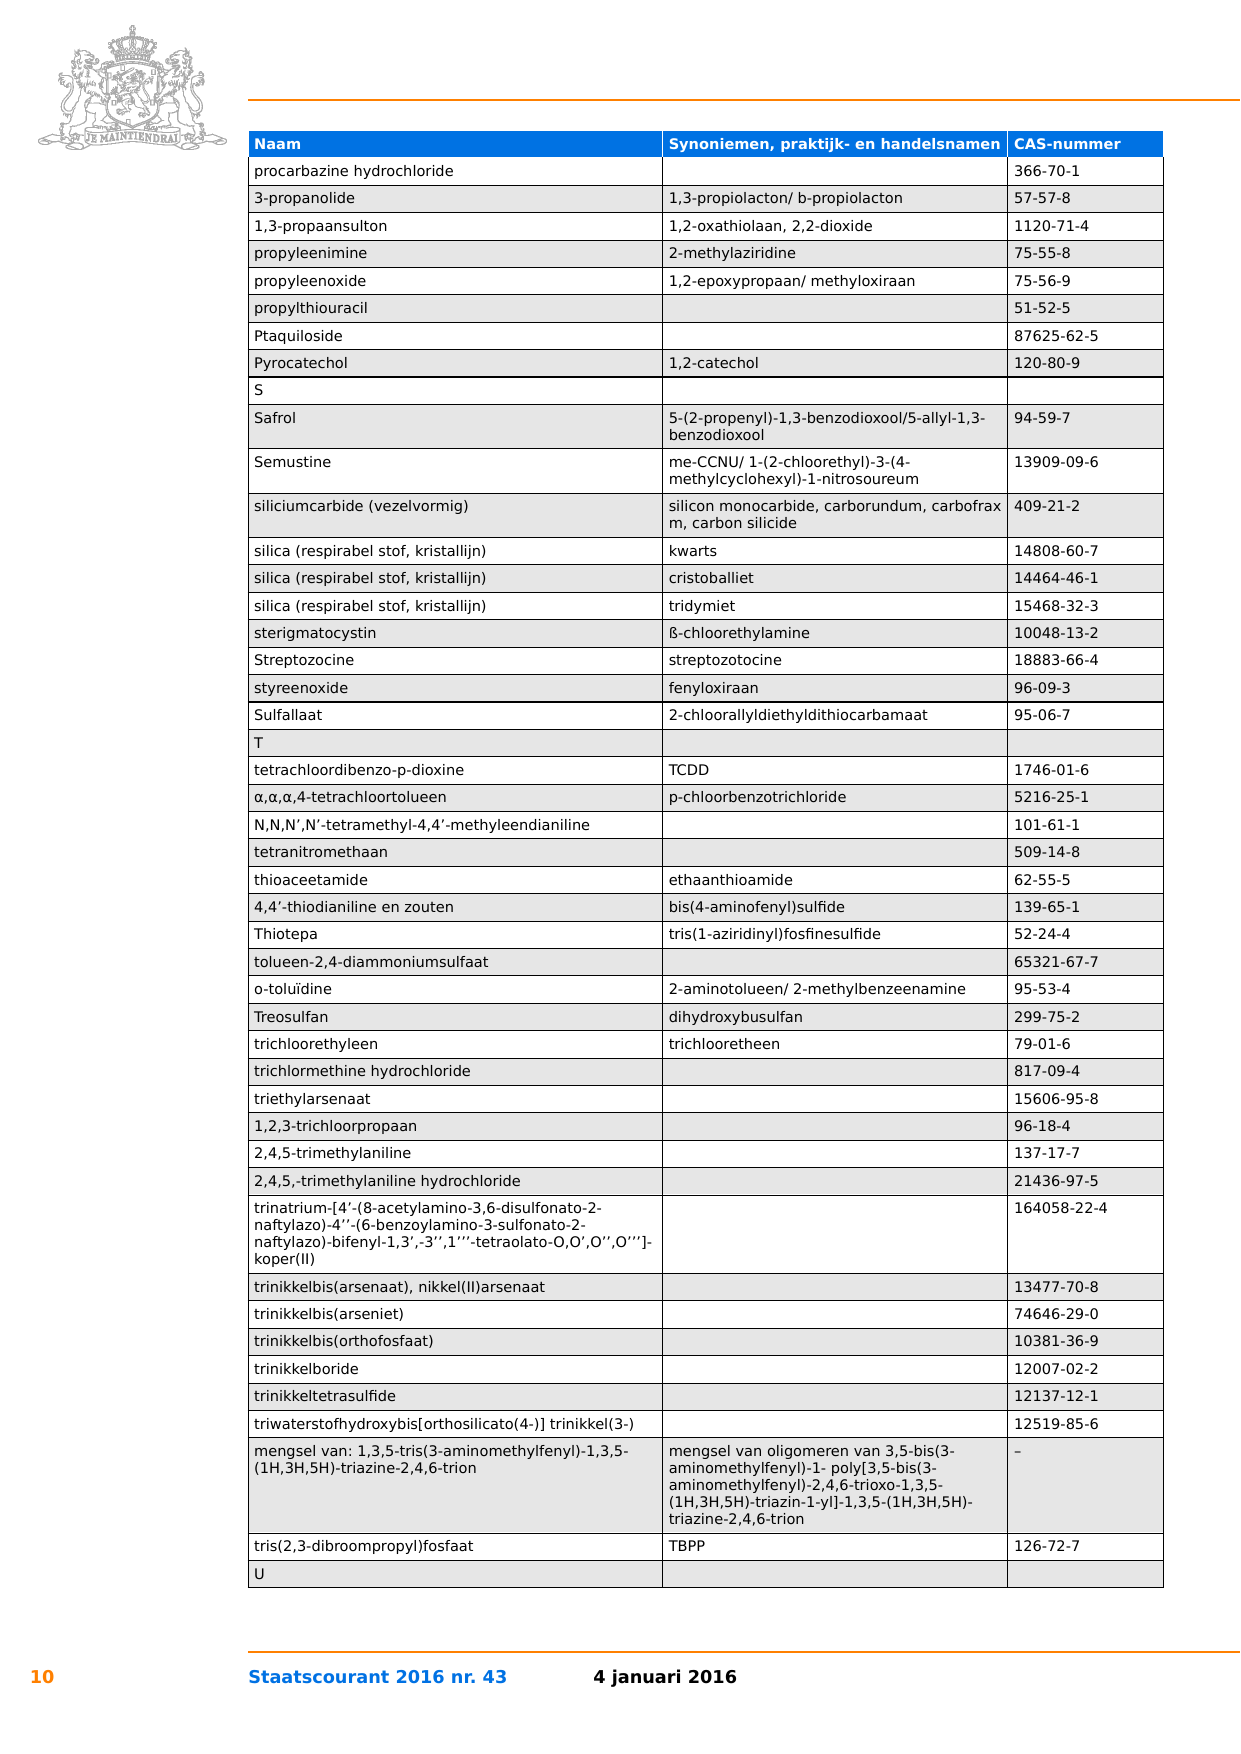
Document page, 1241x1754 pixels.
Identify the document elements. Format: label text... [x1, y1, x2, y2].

table_cell 137-17-7 [1008, 1141, 1163, 1167]
table_cell ß-chloorethylamine [663, 620, 1007, 647]
table_cell ethaanthioamide [663, 867, 1007, 893]
table_cell TBPP [663, 1534, 1007, 1560]
table_cell tridymiet [663, 593, 1007, 619]
table_cell 2-methylaziridine [663, 241, 1007, 267]
table_cell 95-53-4 [1008, 976, 1163, 1003]
table_cell trichlormethine hydrochloride [249, 1059, 662, 1085]
table_cell propylthiouracil [249, 295, 662, 322]
table_cell [663, 323, 1007, 349]
table_cell trichlooretheen [663, 1031, 1007, 1057]
table_cell 2,4,5-trimethylaniline [249, 1141, 662, 1167]
table_cell 1120-71-4 [1008, 213, 1163, 239]
table_cell sterigmatocystin [249, 620, 662, 647]
table_cell styreenoxide [249, 675, 662, 701]
table_cell 87625-62-5 [1008, 323, 1163, 349]
table_cell [663, 1384, 1007, 1410]
table_cell 126-72-7 [1008, 1534, 1163, 1560]
table_cell mengsel van oligomeren van 3,5-bis(3-aminomethylfenyl)-1- poly[3,5-bis(3-aminomethylfenyl)-2,4,6-trioxo-1,3,5-(1H,3H,5H)-triazin-1-yl]-1,3,5-(1H,3H,5H)-triazine-2,4,6-trion [663, 1438, 1007, 1532]
table_cell thioaceetamide [249, 867, 662, 893]
table_cell [663, 730, 1007, 756]
table_cell 57-57-8 [1008, 186, 1163, 212]
table_cell siliciumcarbide (vezelvormig) [249, 494, 662, 537]
table_cell mengsel van: 1,3,5-tris(3-aminomethylfenyl)-1,3,5-(1H,3H,5H)-triazine-2,4,6-trion [249, 1438, 662, 1532]
table_cell Sulfallaat [249, 703, 662, 729]
table_cell 1,2-catechol [663, 350, 1007, 376]
table_header CAS-nummer [1008, 131, 1163, 157]
table_cell 4,4’-thiodianiline en zouten [249, 894, 662, 921]
table_cell 12519-85-6 [1008, 1411, 1163, 1437]
table_cell 12007-02-2 [1008, 1356, 1163, 1382]
table_cell Treosulfan [249, 1004, 662, 1030]
table_cell me-CCNU/ 1-(2-chloorethyl)-3-(4-methylcyclohexyl)-1-nitrosoureum [663, 449, 1007, 493]
table_cell [663, 1411, 1007, 1437]
table_cell [663, 1329, 1007, 1355]
table_cell trinikkeltetrasulfide [249, 1384, 662, 1410]
table_cell Semustine [249, 449, 662, 493]
table_cell tetranitromethaan [249, 839, 662, 866]
table_cell 299-75-2 [1008, 1004, 1163, 1030]
table_cell T [249, 730, 662, 756]
table_cell [663, 158, 1007, 185]
table_cell 15468-32-3 [1008, 593, 1163, 619]
table_cell [1008, 378, 1163, 404]
table_cell [1008, 1561, 1163, 1587]
table_cell streptozotocine [663, 648, 1007, 674]
table_cell dihydroxybusulfan [663, 1004, 1007, 1030]
table_cell – [1008, 1438, 1163, 1532]
table_cell silicon monocarbide, carborundum, carbofrax m, carbon silicide [663, 494, 1007, 537]
table_cell 65321-67-7 [1008, 949, 1163, 975]
table_cell [663, 1274, 1007, 1300]
table_cell [663, 1168, 1007, 1194]
table_cell 52-24-4 [1008, 922, 1163, 948]
table_cell Thiotepa [249, 922, 662, 948]
table_cell 74646-29-0 [1008, 1301, 1163, 1328]
table_cell 101-61-1 [1008, 812, 1163, 838]
table_cell cristoballiet [663, 565, 1007, 592]
table_cell [663, 1356, 1007, 1382]
table_cell procarbazine hydrochloride [249, 158, 662, 185]
table_cell triwaterstofhydroxybis[orthosilicato(4-)] trinikkel(3-) [249, 1411, 662, 1437]
table_cell 18883-66-4 [1008, 648, 1163, 674]
table_cell [663, 1561, 1007, 1587]
table_cell 3-propanolide [249, 186, 662, 212]
table_cell [1008, 730, 1163, 756]
table_cell trinatrium-[4’-(8-acetylamino-3,6-disulfonato-2-naftylazo)-4’’-(6-benzoylamino-3-sulfonato-2-naftylazo)-bifenyl-1,3’,-3’’,1’’’-tetraolato-O,O’,O’’,O’’’]-koper(II) [249, 1196, 662, 1273]
table_cell p-chloorbenzotrichloride [663, 785, 1007, 811]
table_cell kwarts [663, 538, 1007, 564]
table_cell tris(2,3-dibroompropyl)fosfaat [249, 1534, 662, 1560]
table_cell 21436-97-5 [1008, 1168, 1163, 1194]
table_cell 5-(2-propenyl)-1,3-benzodioxool/5-allyl-1,3-benzodioxool [663, 405, 1007, 448]
table_cell propyleenimine [249, 241, 662, 267]
table_cell 139-65-1 [1008, 894, 1163, 921]
table_cell 10048-13-2 [1008, 620, 1163, 647]
table_cell TCDD [663, 757, 1007, 783]
table_cell 13909-09-6 [1008, 449, 1163, 493]
table_cell 10381-36-9 [1008, 1329, 1163, 1355]
table_cell 14464-46-1 [1008, 565, 1163, 592]
table_cell [663, 1059, 1007, 1085]
table_cell [663, 839, 1007, 866]
table_cell Streptozocine [249, 648, 662, 674]
table_cell 75-56-9 [1008, 268, 1163, 294]
table_cell α,α,α,4-tetrachloortolueen [249, 785, 662, 811]
table_cell [663, 1086, 1007, 1112]
table_cell 1,2-oxathiolaan, 2,2-dioxide [663, 213, 1007, 239]
table_cell silica (respirabel stof, kristallijn) [249, 593, 662, 619]
table_cell [663, 1141, 1007, 1167]
table_cell 96-18-4 [1008, 1113, 1163, 1140]
table_cell 51-52-5 [1008, 295, 1163, 322]
table_cell 164058-22-4 [1008, 1196, 1163, 1273]
table_cell silica (respirabel stof, kristallijn) [249, 565, 662, 592]
table_cell tolueen-2,4-diammoniumsulfaat [249, 949, 662, 975]
table_cell 366-70-1 [1008, 158, 1163, 185]
table_cell 2-aminotolueen/ 2-methylbenzeenamine [663, 976, 1007, 1003]
table_cell trichloorethyleen [249, 1031, 662, 1057]
table_cell [663, 1301, 1007, 1328]
table_cell 12137-12-1 [1008, 1384, 1163, 1410]
table_cell 120-80-9 [1008, 350, 1163, 376]
table_cell trinikkelbis(orthofosfaat) [249, 1329, 662, 1355]
table_cell tris(1-aziridinyl)fosfinesulfide [663, 922, 1007, 948]
table_cell 96-09-3 [1008, 675, 1163, 701]
table_cell U [249, 1561, 662, 1587]
table_cell Ptaquiloside [249, 323, 662, 349]
table_cell N,N,N’,N’-tetramethyl-4,4’-methyleendianiline [249, 812, 662, 838]
table_cell 1,3-propiolacton/ b-propiolacton [663, 186, 1007, 212]
table_cell 1,2-epoxypropaan/ methyloxiraan [663, 268, 1007, 294]
table_cell 817-09-4 [1008, 1059, 1163, 1085]
table_cell S [249, 378, 662, 404]
table_cell Safrol [249, 405, 662, 448]
table_cell 15606-95-8 [1008, 1086, 1163, 1112]
table_cell bis(4-aminofenyl)sulfide [663, 894, 1007, 921]
table_cell 409-21-2 [1008, 494, 1163, 537]
table_cell 13477-70-8 [1008, 1274, 1163, 1300]
table_cell 2-chloorallyldiethyldithiocarbamaat [663, 703, 1007, 729]
table_cell trinikkelbis(arsenaat), nikkel(II)arsenaat [249, 1274, 662, 1300]
table_cell fenyloxiraan [663, 675, 1007, 701]
table_cell trinikkelbis(arseniet) [249, 1301, 662, 1328]
table_cell 1746-01-6 [1008, 757, 1163, 783]
table_cell silica (respirabel stof, kristallijn) [249, 538, 662, 564]
table_cell [663, 1196, 1007, 1273]
table_cell o-toluïdine [249, 976, 662, 1003]
table_cell 75-55-8 [1008, 241, 1163, 267]
table_cell [663, 378, 1007, 404]
table_cell 5216-25-1 [1008, 785, 1163, 811]
table_header Synoniemen, praktijk- en handelsnamen [663, 131, 1007, 157]
table_cell [663, 295, 1007, 322]
table_cell 62-55-5 [1008, 867, 1163, 893]
picture [38, 25, 227, 150]
table_cell tetrachloordibenzo-p-dioxine [249, 757, 662, 783]
table_cell triethylarsenaat [249, 1086, 662, 1112]
table_cell 509-14-8 [1008, 839, 1163, 866]
table_cell propyleenoxide [249, 268, 662, 294]
table_cell Pyrocatechol [249, 350, 662, 376]
table_header Naam [249, 131, 662, 157]
table_cell 95-06-7 [1008, 703, 1163, 729]
table_cell 1,3-propaansulton [249, 213, 662, 239]
table_cell 14808-60-7 [1008, 538, 1163, 564]
table_cell 94-59-7 [1008, 405, 1163, 448]
table_cell trinikkelboride [249, 1356, 662, 1382]
table_cell 79-01-6 [1008, 1031, 1163, 1057]
table_cell 2,4,5,-trimethylaniline hydrochloride [249, 1168, 662, 1194]
table_cell [663, 1113, 1007, 1140]
table_cell 1,2,3-trichloorpropaan [249, 1113, 662, 1140]
table_cell [663, 949, 1007, 975]
table_cell [663, 812, 1007, 838]
